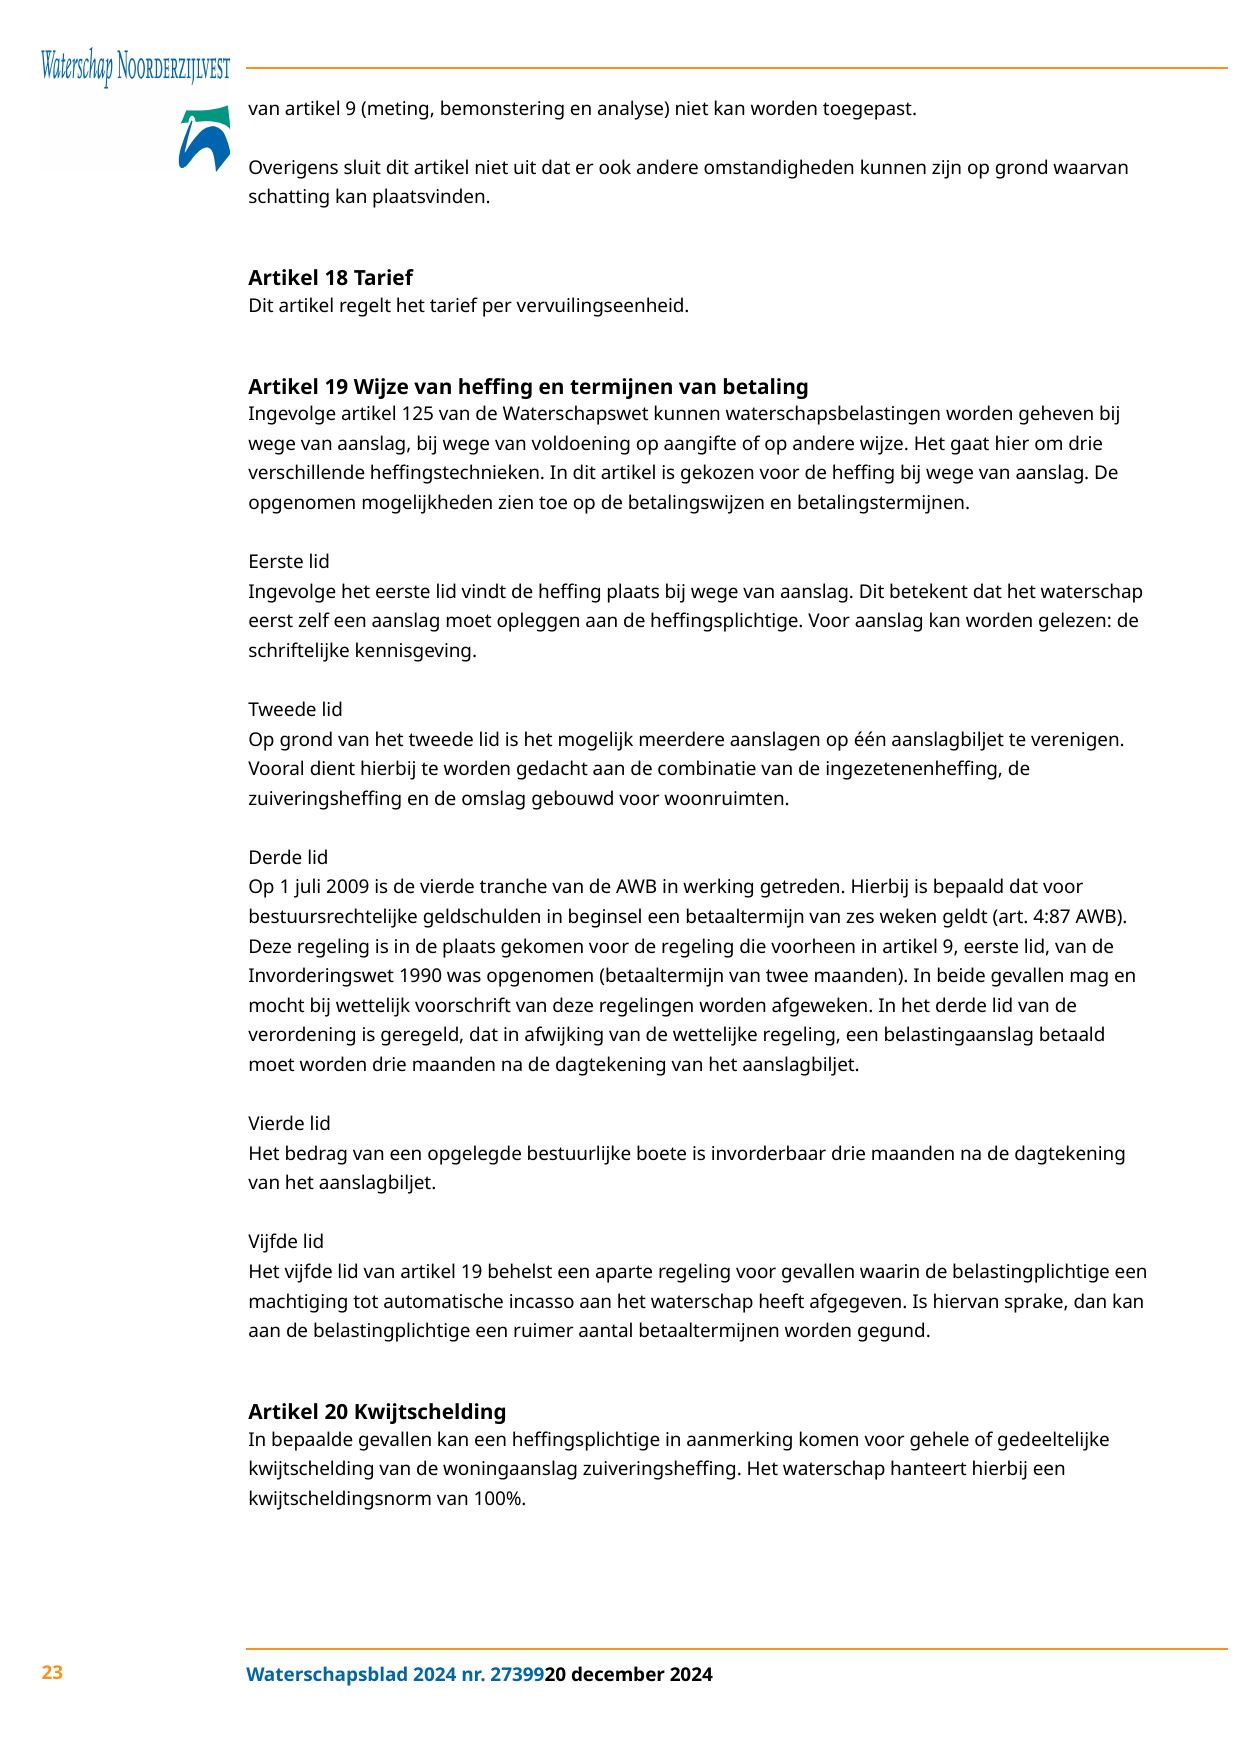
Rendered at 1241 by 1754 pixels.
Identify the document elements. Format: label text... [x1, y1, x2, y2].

text Het bedrag van een opgelegde bestuurlijke boete is invorderbaar drie maanden na de dagtekening van het aanslagbiljet. [248, 1140, 1152, 1195]
picture [41, 47, 231, 172]
text Dit artikel regelt het tarief per vervuilingseenheid. [248, 292, 1152, 318]
text Vierde lid [248, 1110, 1152, 1136]
text bestuursrechtelijke geldschulden in beginsel een betaaltermijn van zes weken geldt (art. 4:87 AWB). Deze regeling is in de plaats gekomen voor de regeling die voorheen in artikel 9, eerste lid, van de [248, 903, 1152, 959]
text kwijtschelding van de woningaanslag zuiveringsheffing. Het waterschap hanteert hierbij een [248, 1456, 1152, 1481]
text Op 1 juli 2009 is de vierde tranche van de AWB in werking getreden. Hierbij is bepaald dat voor [248, 874, 1152, 899]
text Artikel 20 Kwijtschelding [248, 1397, 1152, 1426]
text kwijtscheldingsnorm van 100%. [248, 1485, 1152, 1511]
text Invorderingswet 1990 was opgenomen (betaaltermijn van twee maanden). In beide gevallen mag en mocht bij wettelijk voorschrift van deze regelingen worden afgeweken. In het derde lid van de verordening is geregeld, dat in afwijking van de wettelijke regeling, een belastingaanslag betaald moet worden drie maanden na de dagtekening van het aanslagbiljet. [248, 962, 1152, 1077]
text In bepaalde gevallen kan een heffingsplichtige in aanmerking komen voor gehele of gedeeltelijke [248, 1426, 1152, 1452]
text Derde lid [248, 844, 1152, 870]
text Op grond van het tweede lid is het mogelijk meerdere aanslagen op één aanslagbiljet te verenigen. Vooral dient hierbij te worden gedacht aan de combinatie van de ingezetenenheffing, de zuiveringsheffing en de omslag gebouwd voor woonruimten. [248, 726, 1152, 811]
text Eerste lid [248, 548, 1152, 574]
text Ingevolge het eerste lid vindt de heffing plaats bij wege van aanslag. Dit betekent dat het waterschap eerst zelf een aanslag moet opleggen aan de heffingsplichtige. Voor aanslag kan worden gelezen: de schriftelijke kennisgeving. [248, 578, 1152, 663]
text Artikel 19 Wijze van heffing en termijnen van betaling [248, 372, 1152, 400]
text Het vijfde lid van artikel 19 behelst een aparte regeling voor gevallen waarin de belastingplichtige een [248, 1258, 1152, 1284]
text machtiging tot automatische incasso aan het waterschap heeft afgegeven. Is hiervan sprake, dan kan aan de belastingplichtige een ruimer aantal betaaltermijnen worden gegund. [248, 1288, 1152, 1343]
text van artikel 9 (meting, bemonstering en analyse) niet kan worden toegepast. [248, 95, 1152, 121]
text Ingevolge artikel 125 van de Waterschapswet kunnen waterschapsbelastingen worden geheven bij wege van aanslag, bij wege van voldoening op aangifte of op andere wijze. Het gaat hier om drie verschillende heffingstechnieken. In dit artikel is gekozen voor de heffing bij wege van aanslag. De opgenomen mogelijkheden zien toe op de betalingswijzen en betalingstermijnen. [248, 400, 1152, 515]
text Artikel 18 Tarief [248, 263, 1152, 292]
text Overigens sluit dit artikel niet uit dat er ook andere omstandigheden kunnen zijn op grond waarvan schatting kan plaatsvinden. [248, 154, 1152, 209]
text Vijfde lid [248, 1229, 1152, 1254]
text Tweede lid [248, 696, 1152, 722]
